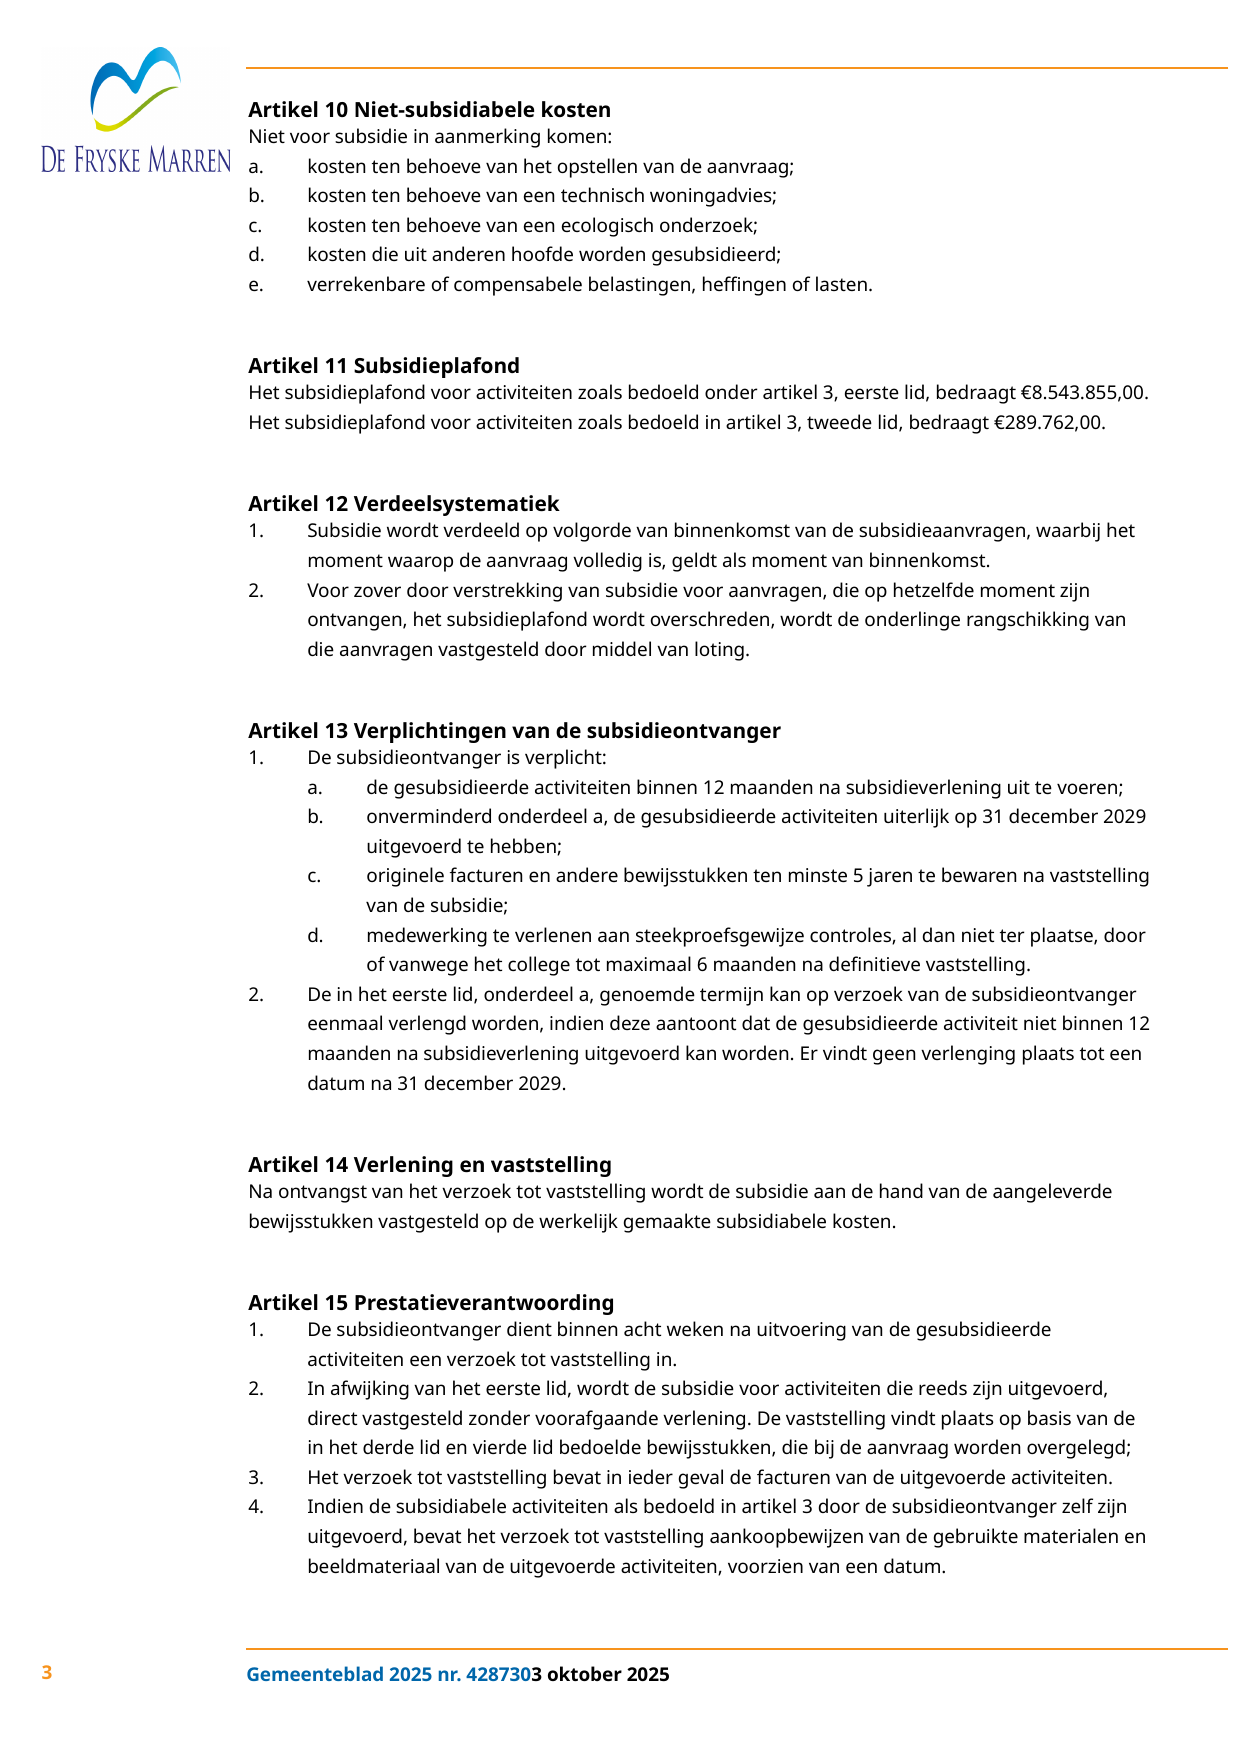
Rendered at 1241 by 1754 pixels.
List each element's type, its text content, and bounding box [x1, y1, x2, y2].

list Voor zover door verstrekking van subsidie voor aanvragen, die op hetzelfde moment zijn ontvangen, het subsidieplafond wordt overschreden, wordt de onderlinge rangschikking van die aanvragen vastgesteld door middel van loting. [248, 577, 1152, 662]
list kosten die uit anderen hoofde worden gesubsidieerd; [248, 242, 1152, 267]
list verrekenbare of compensabele belastingen, heffingen of lasten. [248, 271, 1152, 297]
list Indien de subsidiabele activiteiten als bedoeld in artikel 3 door de subsidieontvanger zelf zijn uitgevoerd, bevat het verzoek tot vaststelling aankoopbewijzen van de gebruikte materialen en beeldmateriaal van de uitgevoerde activiteiten, voorzien van een datum. [248, 1494, 1152, 1579]
list originele facturen en andere bewijsstukken ten minste 5 jaren te bewaren na vaststelling van de subsidie; [307, 863, 1152, 918]
list de gesubsidieerde activiteiten binnen 12 maanden na subsidieverlening uit te voeren; [307, 774, 1152, 800]
list onverminderd onderdeel a, de gesubsidieerde activiteiten uiterlijk op 31 december 2029 uitgevoerd te hebben; [307, 803, 1152, 859]
text Het subsidieplafond voor activiteiten zoals bedoeld onder artikel 3, eerste lid, bedraagt €8.543.855,00. Het subsidieplafond voor activiteiten zoals bedoeld in artikel 3, tweede lid, bedraagt €289.762,00. [248, 379, 1152, 435]
text Artikel 13 Verplichtingen van de subsidieontvanger [248, 716, 1152, 744]
list De subsidieontvanger is verplicht: [248, 744, 1152, 770]
list medewerking te verlenen aan steekproefsgewijze controles, al dan niet ter plaatse, door of vanwege het college tot maximaal 6 maanden na definitieve vaststelling. [307, 922, 1152, 977]
text Artikel 10 Niet-subsidiabele kosten [248, 95, 1152, 123]
picture [41, 47, 231, 172]
text Niet voor subsidie in aanmerking komen: [248, 123, 1152, 149]
text Artikel 11 Subsidieplafond [248, 351, 1152, 379]
text Artikel 15 Prestatieverantwoording [248, 1288, 1152, 1316]
list Het verzoek tot vaststelling bevat in ieder geval de facturen van de uitgevoerde activiteiten. [248, 1464, 1152, 1490]
text Artikel 12 Verdeelsystematiek [248, 489, 1152, 518]
list In afwijking van het eerste lid, wordt de subsidie voor activiteiten die reeds zijn uitgevoerd, direct vastgesteld zonder voorafgaande verlening. De vaststelling vindt plaats op basis van de in het derde lid en vierde lid bedoelde bewijsstukken, die bij de aanvraag worden overgelegd; [248, 1375, 1152, 1460]
list kosten ten behoeve van een ecologisch onderzoek; [248, 212, 1152, 238]
text Na ontvangst van het verzoek tot vaststelling wordt de subsidie aan de hand van de aangeleverde bewijsstukken vastgesteld op de werkelijk gemaakte subsidiabele kosten. [248, 1178, 1152, 1233]
list De subsidieontvanger dient binnen acht weken na uitvoering van de gesubsidieerde activiteiten een verzoek tot vaststelling in. [248, 1316, 1152, 1372]
list Subsidie wordt verdeeld op volgorde van binnenkomst van de subsidieaanvragen, waarbij het moment waarop de aanvraag volledig is, geldt als moment van binnenkomst. [248, 518, 1152, 573]
text Artikel 14 Verlening en vaststelling [248, 1150, 1152, 1178]
list kosten ten behoeve van het opstellen van de aanvraag; [248, 153, 1152, 178]
list kosten ten behoeve van een technisch woningadvies; [248, 182, 1152, 208]
list De in het eerste lid, onderdeel a, genoemde termijn kan op verzoek van de subsidieontvanger eenmaal verlengd worden, indien deze aantoont dat de gesubsidieerde activiteit niet binnen 12 maanden na subsidieverlening uitgevoerd kan worden. Er vindt geen verlenging plaats tot een datum na 31 december 2029. [248, 981, 1152, 1096]
